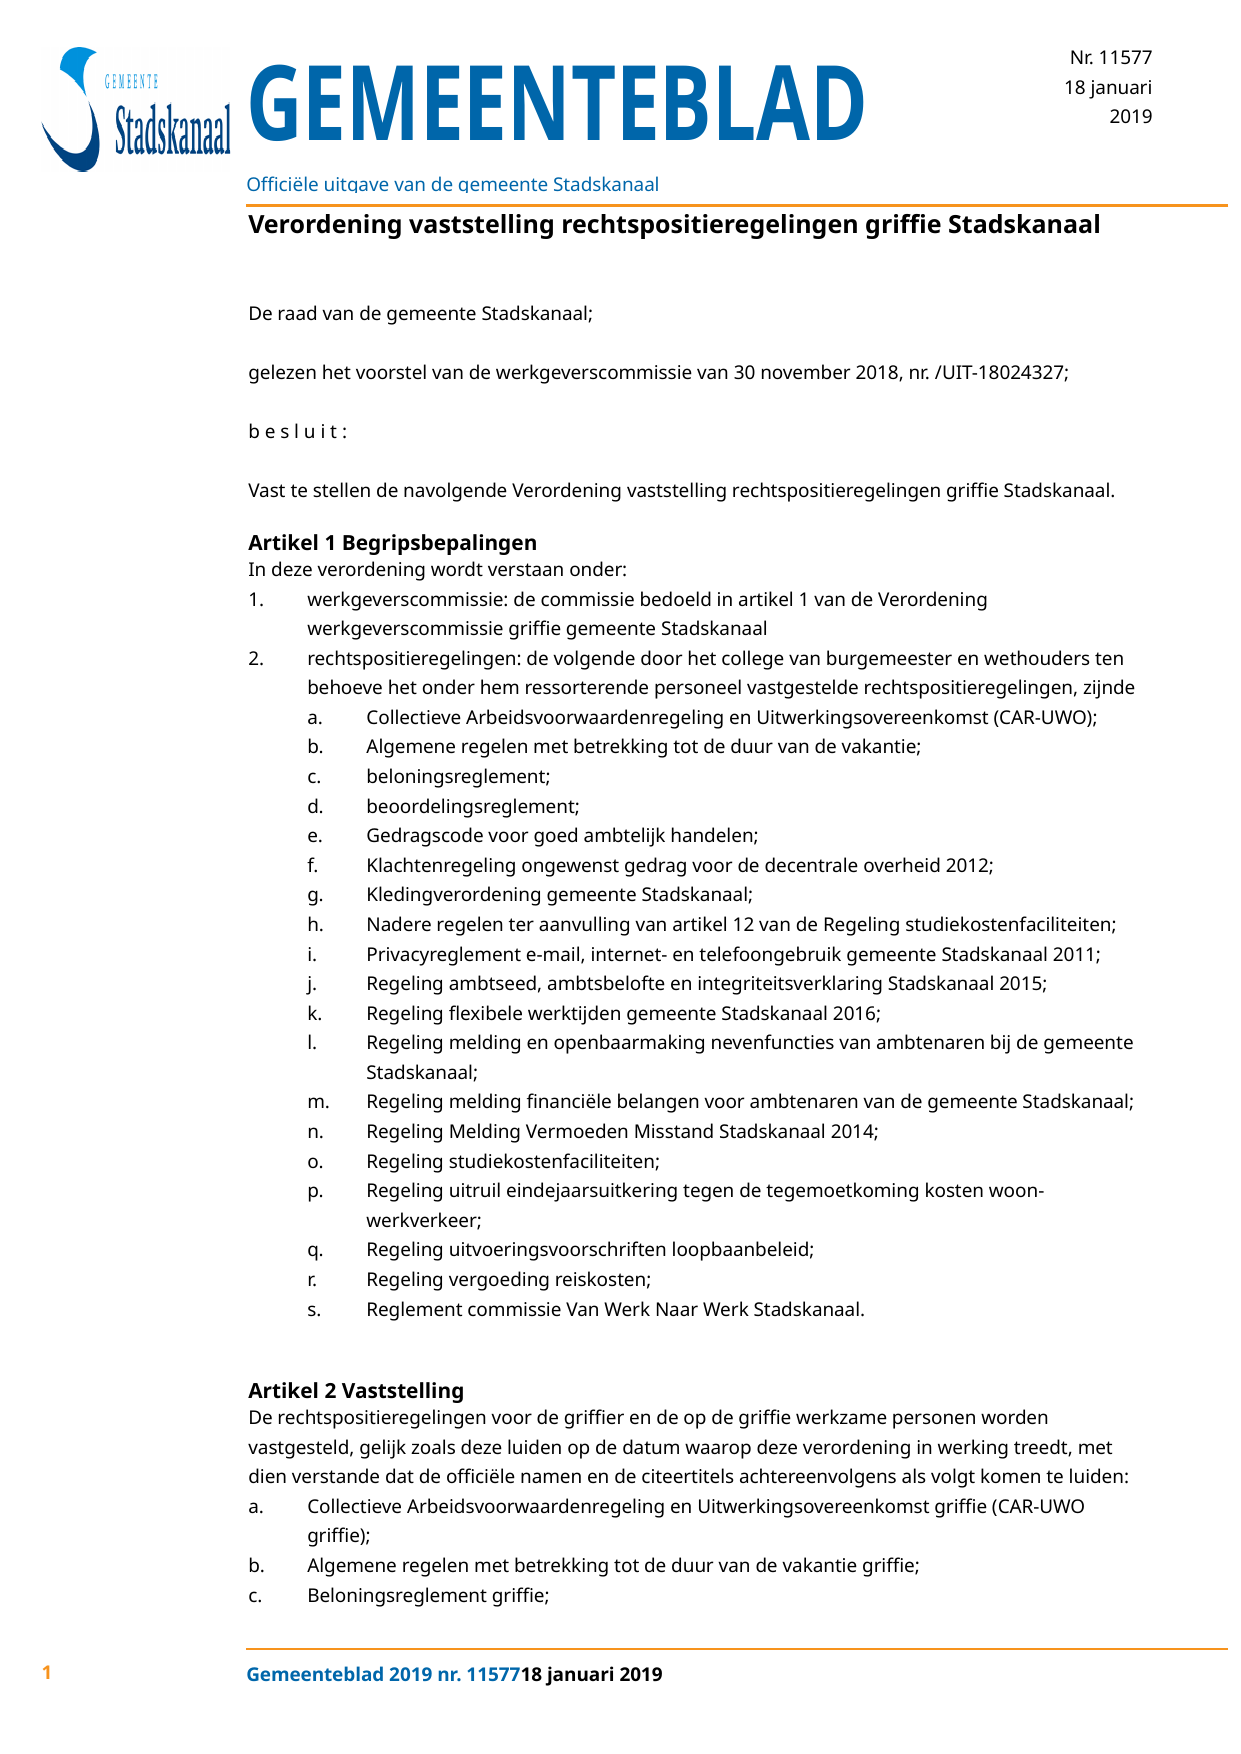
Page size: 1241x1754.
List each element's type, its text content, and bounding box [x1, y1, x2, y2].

text De raad van de gemeente Stadskanaal; [248, 300, 1152, 326]
text Vast te stellen de navolgende Verordening vaststelling rechtspositieregelingen griffie Stadskanaal. [248, 477, 1152, 503]
list Regeling studiekostenfaciliteiten; [307, 1148, 1152, 1174]
list Nadere regelen ter aanvulling van artikel 12 van de Regeling studiekostenfaciliteiten; [307, 911, 1152, 937]
list Regeling melding en openbaarmaking nevenfuncties van ambtenaren bij de gemeente Stadskanaal; [307, 1029, 1152, 1085]
picture [41, 47, 231, 172]
list Gedragscode voor goed ambtelijk handelen; [307, 822, 1152, 848]
list Regeling uitruil eindejaarsuitkering tegen de tegemoetkoming kosten woon-werkverkeer; [307, 1177, 1152, 1233]
list Beloningsreglement griffie; [248, 1582, 1152, 1607]
list Reglement commissie Van Werk Naar Werk Stadskanaal. [307, 1296, 1152, 1322]
list Privacyreglement e-mail, internet- en telefoongebruik gemeente Stadskanaal 2011; [307, 941, 1152, 967]
list werkgeverscommissie: de commissie bedoeld in artikel 1 van de Verordening werkgeverscommissie griffie gemeente Stadskanaal [248, 586, 1152, 641]
list Kledingverordening gemeente Stadskanaal; [307, 882, 1152, 907]
list Collectieve Arbeidsvoorwaardenregeling en Uitwerkingsovereenkomst (CAR-UWO); [307, 704, 1152, 730]
list Algemene regelen met betrekking tot de duur van de vakantie griffie; [248, 1552, 1152, 1578]
list Regeling flexibele werktijden gemeente Stadskanaal 2016; [307, 1000, 1152, 1026]
list Klachtenregeling ongewenst gedrag voor de decentrale overheid 2012; [307, 852, 1152, 878]
list Regeling ambtseed, ambtsbelofte en integriteitsverklaring Stadskanaal 2015; [307, 970, 1152, 996]
text Artikel 2 Vaststelling [248, 1376, 1152, 1404]
list Regeling vergoeding reiskosten; [307, 1266, 1152, 1292]
list beoordelingsreglement; [307, 793, 1152, 819]
text b e s l u i t : [248, 418, 1152, 444]
list Regeling Melding Vermoeden Misstand Stadskanaal 2014; [307, 1118, 1152, 1144]
text gelezen het voorstel van de werkgeverscommissie van 30 november 2018, nr. /UIT-18024327; [248, 359, 1152, 385]
list rechtspositieregelingen: de volgende door het college van burgemeester en wethouders ten behoeve het onder hem ressorterende personeel vastgestelde rechtspositieregelingen, zijnde [248, 645, 1152, 700]
list Regeling melding financiële belangen voor ambtenaren van de gemeente Stadskanaal; [307, 1089, 1152, 1114]
text Verordening vaststelling rechtspositieregelingen griffie Stadskanaal [248, 207, 1152, 241]
list Algemene regelen met betrekking tot de duur van de vakantie; [307, 734, 1152, 759]
list Regeling uitvoeringsvoorschriften loopbaanbeleid; [307, 1237, 1152, 1262]
list beloningsreglement; [307, 763, 1152, 789]
text De rechtspositieregelingen voor de griffier en de op de griffie werkzame personen worden vastgesteld, gelijk zoals deze luiden op de datum waarop deze verordening in werking treedt, met dien verstande dat de officiële namen en de citeertitels achtereenvolgens als volgt komen te luiden: [248, 1404, 1152, 1489]
list Collectieve Arbeidsvoorwaardenregeling en Uitwerkingsovereenkomst griffie (CAR-UWO griffie); [248, 1493, 1152, 1548]
text In deze verordening wordt verstaan onder: [248, 556, 1152, 582]
text Artikel 1 Begripsbepalingen [248, 528, 1152, 556]
